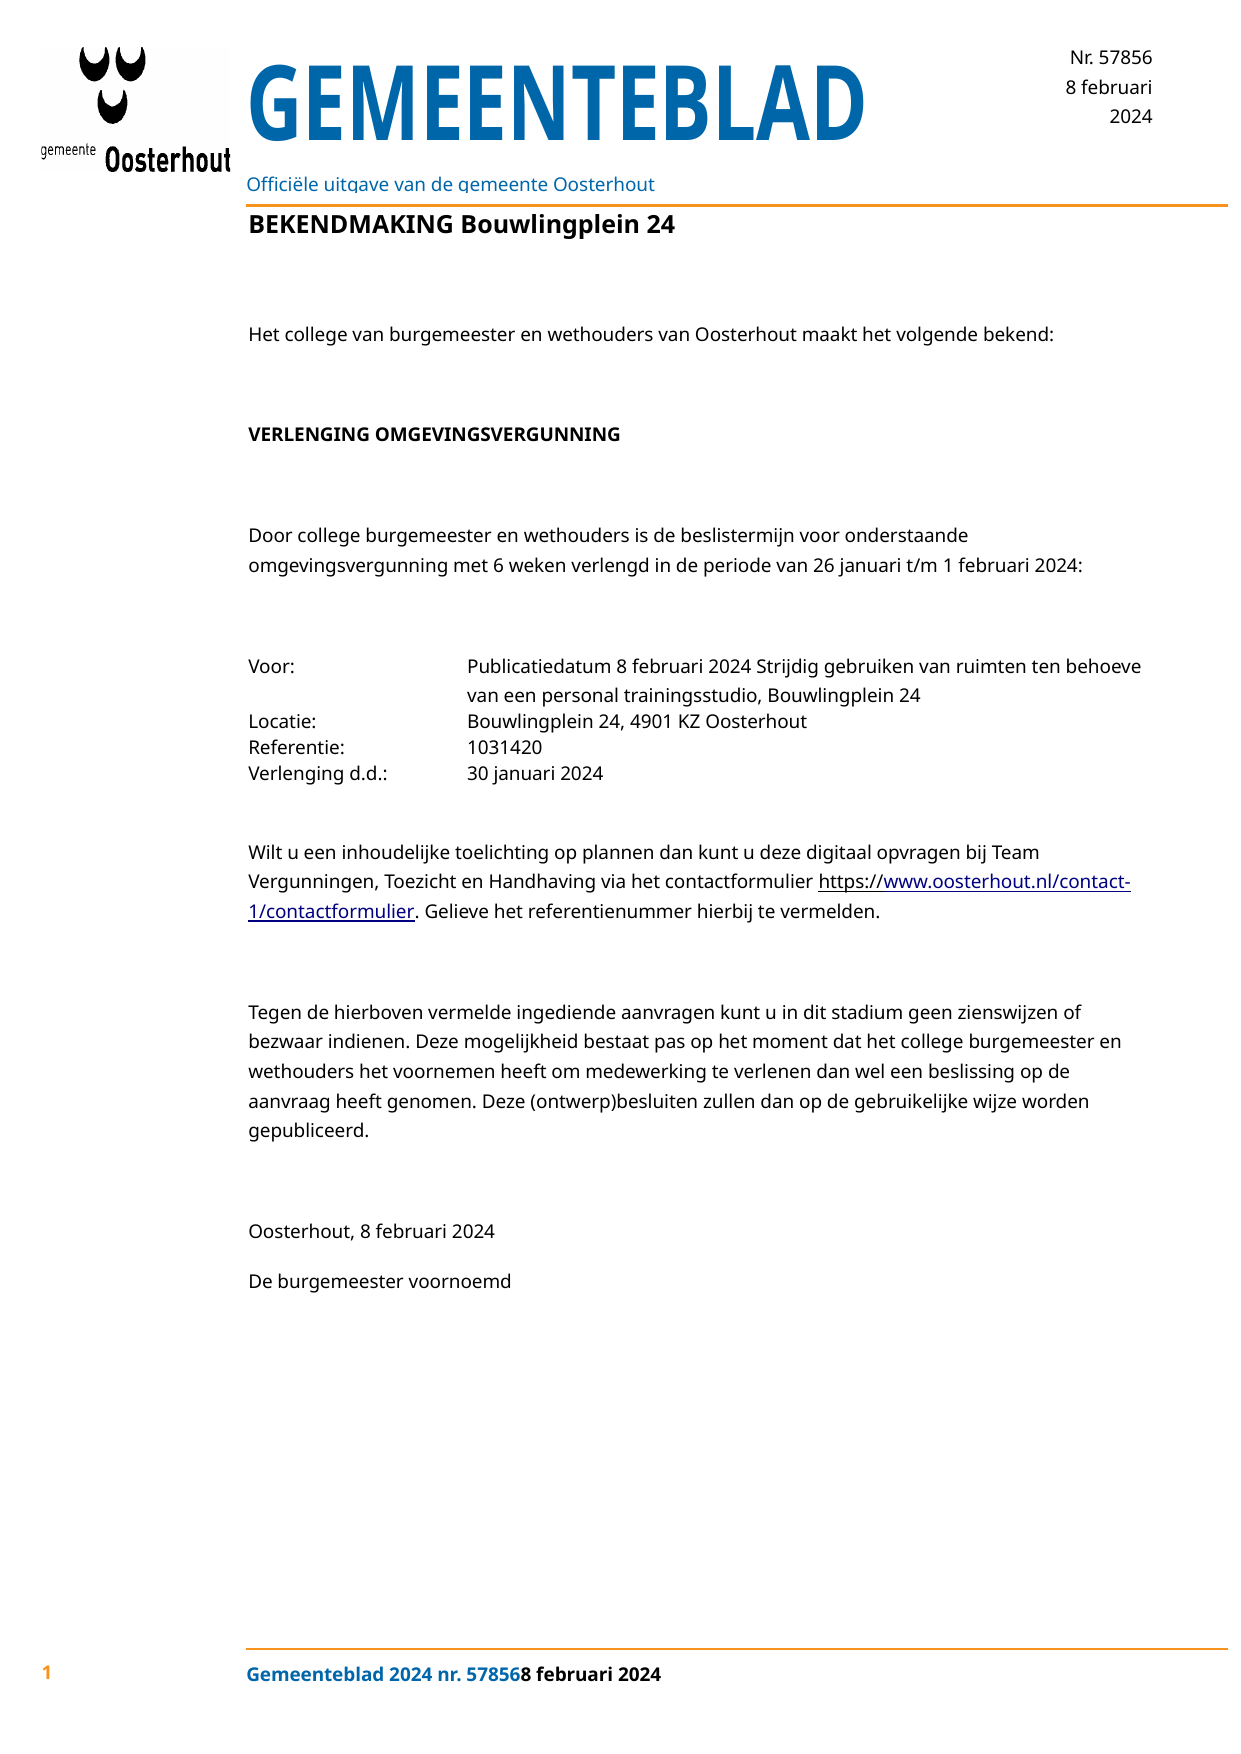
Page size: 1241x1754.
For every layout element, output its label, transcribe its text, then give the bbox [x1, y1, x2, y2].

text Tegen de hierboven vermelde ingediende aanvragen kunt u in dit stadium geen zienswijzen of bezwaar indienen. Deze mogelijkheid bestaat pas op het moment dat het college burgemeester en wethouders het voornemen heeft om medewerking te verlenen dan wel een beslissing op de aanvraag heeft genomen. Deze (ontwerp)besluiten zullen dan op de gebruikelijke wijze worden gepubliceerd. [248, 999, 1152, 1143]
table_cell 30 januari 2024 [467, 760, 1152, 785]
text Oosterhout, 8 februari 2024 [248, 1218, 1152, 1244]
text BEKENDMAKING Bouwlingplein 24 [248, 207, 1152, 241]
table_cell Locatie: [248, 708, 467, 734]
table_header Publicatiedatum 8 februari 2024 Strijdig gebruiken van ruimten ten behoeve van een personal trainingsstudio, Bouwlingplein 24 [467, 653, 1152, 708]
text Door college burgemeester en wethouders is de beslistermijn voor onderstaande omgevingsvergunning met 6 weken verlengd in de periode van 26 januari t/m 1 februari 2024: [248, 522, 1152, 578]
table_cell Bouwlingplein 24, 4901 KZ Oosterhout [467, 708, 1152, 734]
table_cell 1031420 [467, 734, 1152, 760]
text VERLENGING OMGEVINGSVERGUNNING [248, 422, 1152, 447]
text Wilt u een inhoudelijke toelichting op plannen dan kunt u deze digitaal opvragen bij Team Vergunningen, Toezicht en Handhaving via het contactformulier https://www.oosterhout.nl/contact-1/contactformulier. Gelieve het referentienummer hierbij te vermelden. [248, 839, 1152, 924]
table_cell Verlenging d.d.: [248, 760, 467, 785]
table_header Voor: [248, 653, 467, 708]
text De burgemeester voornoemd [248, 1269, 1152, 1294]
table_cell Referentie: [248, 734, 467, 760]
picture [41, 47, 231, 172]
text Het college van burgemeester en wethouders van Oosterhout maakt het volgende bekend: [248, 321, 1152, 346]
